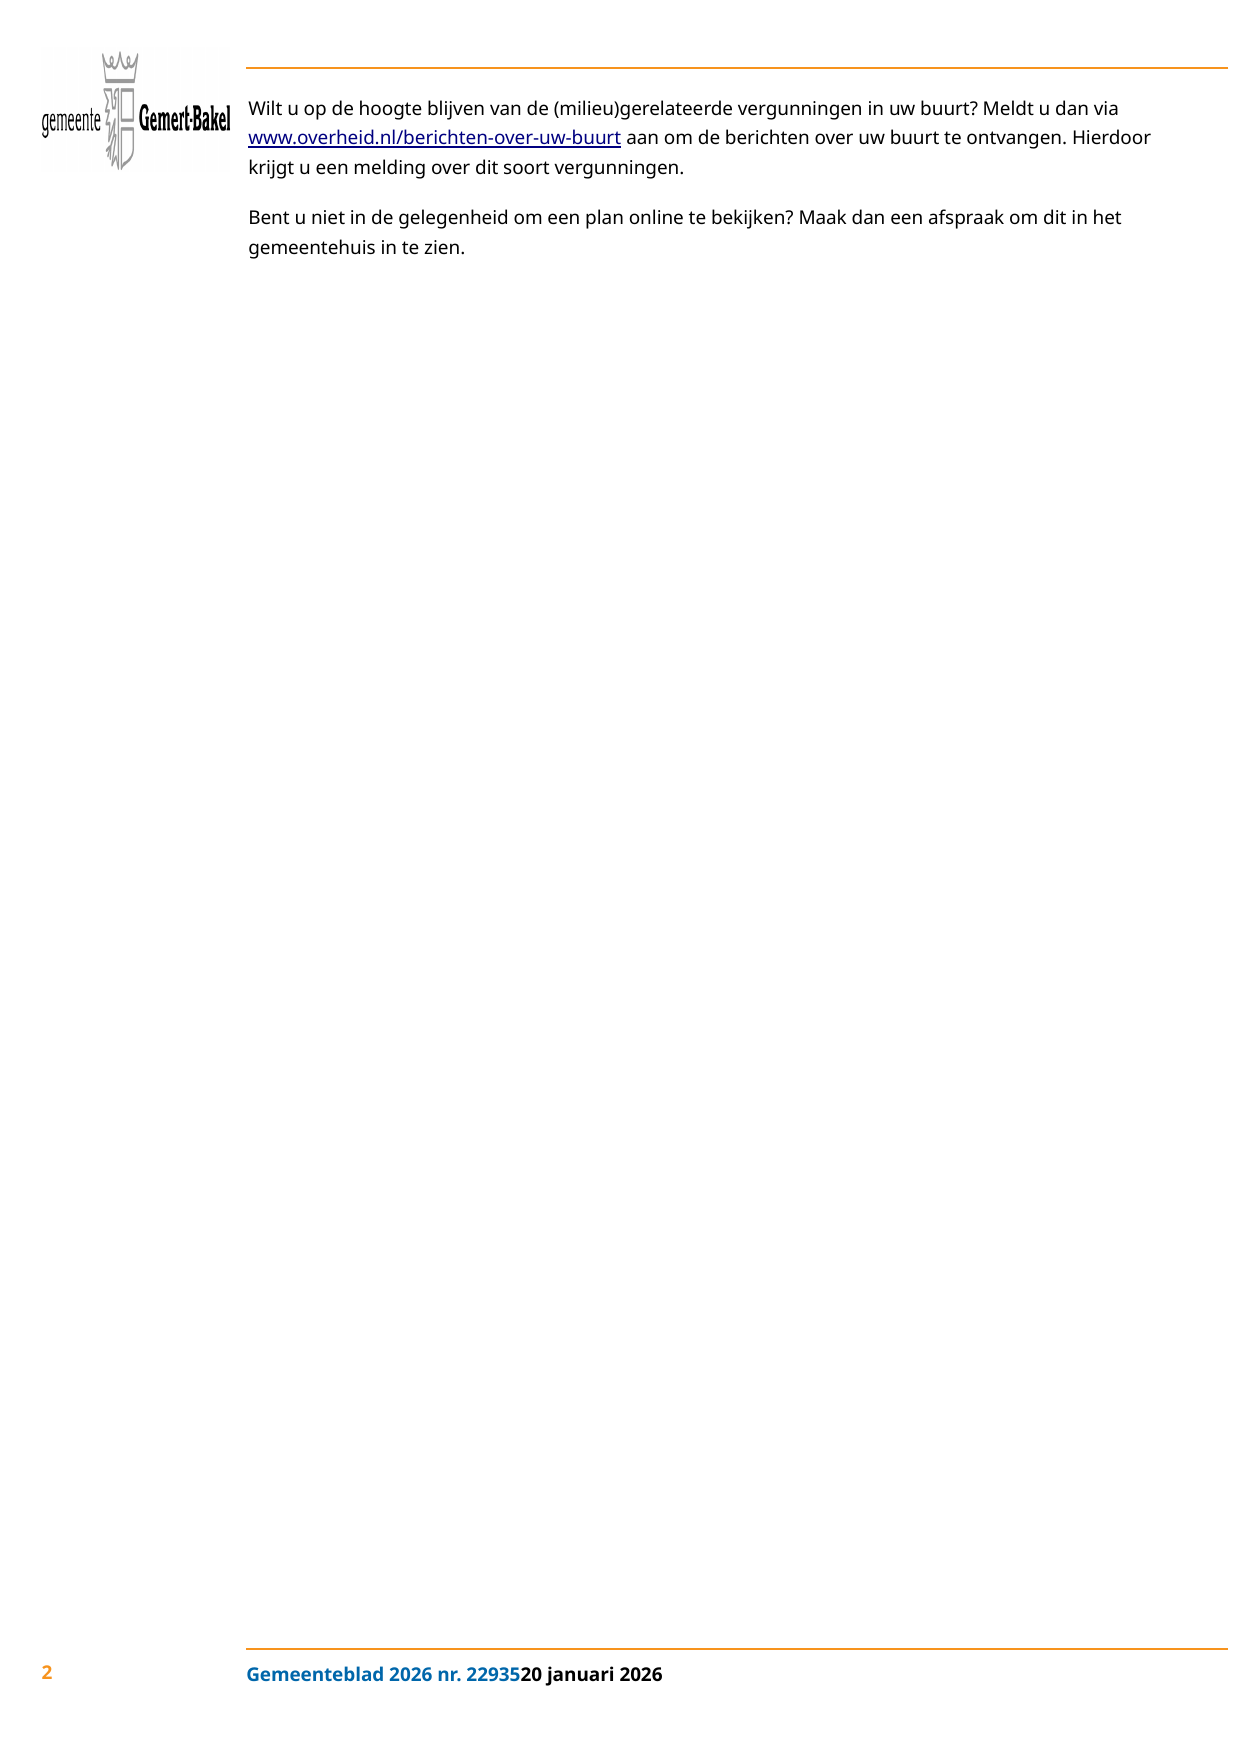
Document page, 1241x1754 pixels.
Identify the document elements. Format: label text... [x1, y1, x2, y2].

picture [41, 47, 231, 172]
text Wilt u op de hoogte blijven van de (milieu)gerelateerde vergunningen in uw buurt? Meldt u dan via www.overheid.nl/berichten-over-uw-buurt aan om de berichten over uw buurt te ontvangen. Hierdoor krijgt u een melding over dit soort vergunningen. [248, 95, 1152, 180]
text Bent u niet in de gelegenheid om een plan online te bekijken? Maak dan een afspraak om dit in het gemeentehuis in te zien. [248, 204, 1152, 260]
